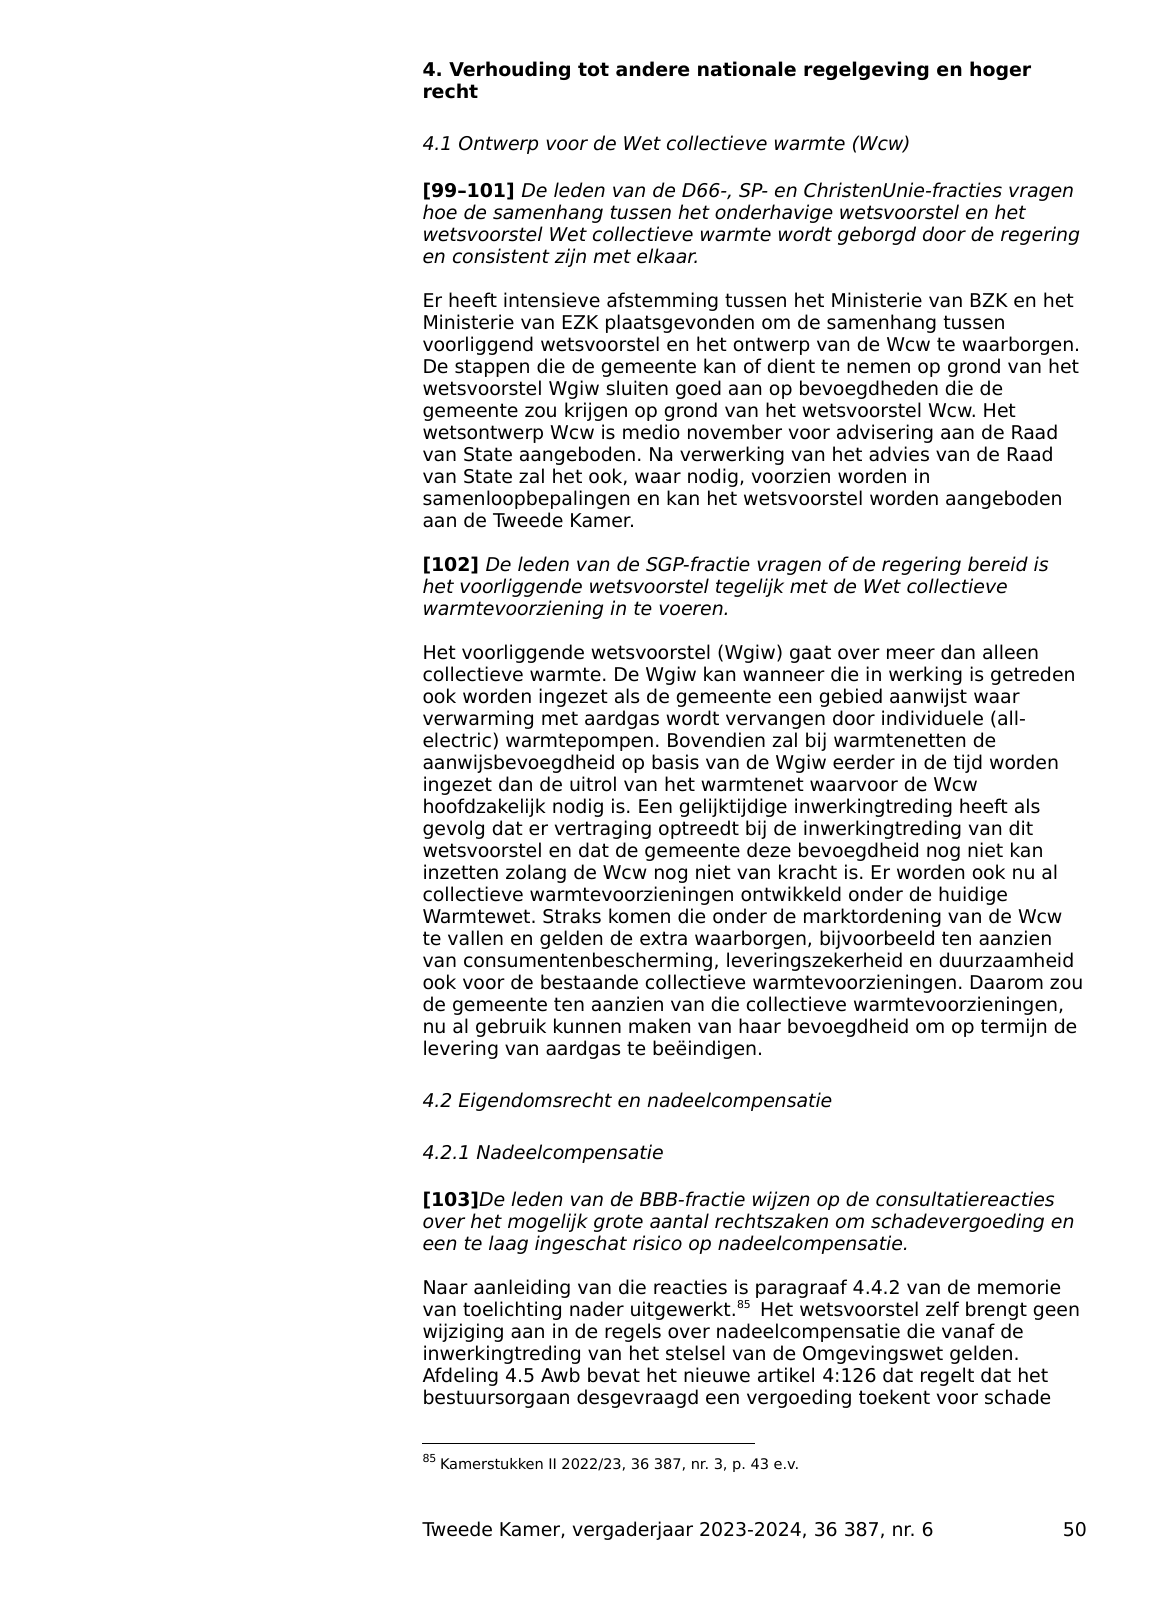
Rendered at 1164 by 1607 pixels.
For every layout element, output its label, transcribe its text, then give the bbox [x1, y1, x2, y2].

text [99–101] De leden van de D66-, SP- en ChristenUnie-fracties vragen hoe de samenhang tussen het onderhavige wetsvoorstel en het wetsvoorstel Wet collectieve warmte wordt geborgd door de regering en consistent zijn met elkaar. [422, 180, 1087, 268]
subtitle 4. Verhouding tot andere nationale regelgeving en hoger recht [422, 59, 1087, 103]
subtitle 4.1 Ontwerp voor de Wet collectieve warmte (Wcw) [422, 133, 1087, 155]
text Het voorliggende wetsvoorstel (Wgiw) gaat over meer dan alleen collectieve warmte. De Wgiw kan wanneer die in werking is getreden ook worden ingezet als de gemeente een gebied aanwijst waar verwarming met aardgas wordt vervangen door individuele (all-electric) warmtepompen. Bovendien zal bij warmtenetten de aanwijsbevoegdheid op basis van de Wgiw eerder in de tijd worden ingezet dan de uitrol van het warmtenet waarvoor de Wcw hoofdzakelijk nodig is. Een gelijktijdige inwerkingtreding heeft als gevolg dat er vertraging optreedt bij de inwerkingtreding van dit wetsvoorstel en dat de gemeente deze bevoegdheid nog niet kan inzetten zolang de Wcw nog niet van kracht is. Er worden ook nu al collectieve warmtevoorzieningen ontwikkeld onder de huidige Warmtewet. Straks komen die onder de marktordening van de Wcw te vallen en gelden de extra waarborgen, bijvoorbeeld ten aanzien van consumentenbescherming, leveringszekerheid en duurzaamheid ook voor de bestaande collectieve warmtevoorzieningen. Daarom zou de gemeente ten aanzien van die collectieve warmtevoorzieningen, nu al gebruik kunnen maken van haar bevoegdheid om op termijn de levering van aardgas te beëindigen. [422, 642, 1087, 1060]
text Naar aanleiding van die reacties is paragraaf 4.4.2 van de memorie van toelichting nader uitgewerkt. Het wetsvoorstel zelf brengt geen wijziging aan in de regels over nadeelcompensatie die vanaf de inwerkingtreding van het stelsel van de Omgevingswet gelden. Afdeling 4.5 Awb bevat het nieuwe artikel 4:126 dat regelt dat het bestuursorgaan desgevraagd een vergoeding toekent voor schade [422, 1277, 1087, 1409]
subtitle 4.2.1 Nadeelcompensatie [422, 1142, 1087, 1164]
subtitle 4.2 Eigendomsrecht en nadeelcompensatie [422, 1090, 1087, 1112]
text Kamerstukken II 2022/23, 36 387, nr. 3, p. 43 e.v. [422, 1452, 1087, 1474]
text Er heeft intensieve afstemming tussen het Ministerie van BZK en het Ministerie van EZK plaatsgevonden om de samenhang tussen voorliggend wetsvoorstel en het ontwerp van de Wcw te waarborgen. De stappen die de gemeente kan of dient te nemen op grond van het wetsvoorstel Wgiw sluiten goed aan op bevoegdheden die de gemeente zou krijgen op grond van het wetsvoorstel Wcw. Het wetsontwerp Wcw is medio november voor advisering aan de Raad van State aangeboden. Na verwerking van het advies van de Raad van State zal het ook, waar nodig, voorzien worden in samenloopbepalingen en kan het wetsvoorstel worden aangeboden aan de Tweede Kamer. [422, 290, 1087, 532]
text [103]De leden van de BBB-fractie wijzen op de consultatiereacties over het mogelijk grote aantal rechtszaken om schadevergoeding en een te laag ingeschat risico op nadeelcompensatie. [422, 1189, 1087, 1255]
text [102] De leden van de SGP-fractie vragen of de regering bereid is het voorliggende wetsvoorstel tegelijk met de Wet collectieve warmtevoorziening in te voeren. [422, 554, 1087, 620]
